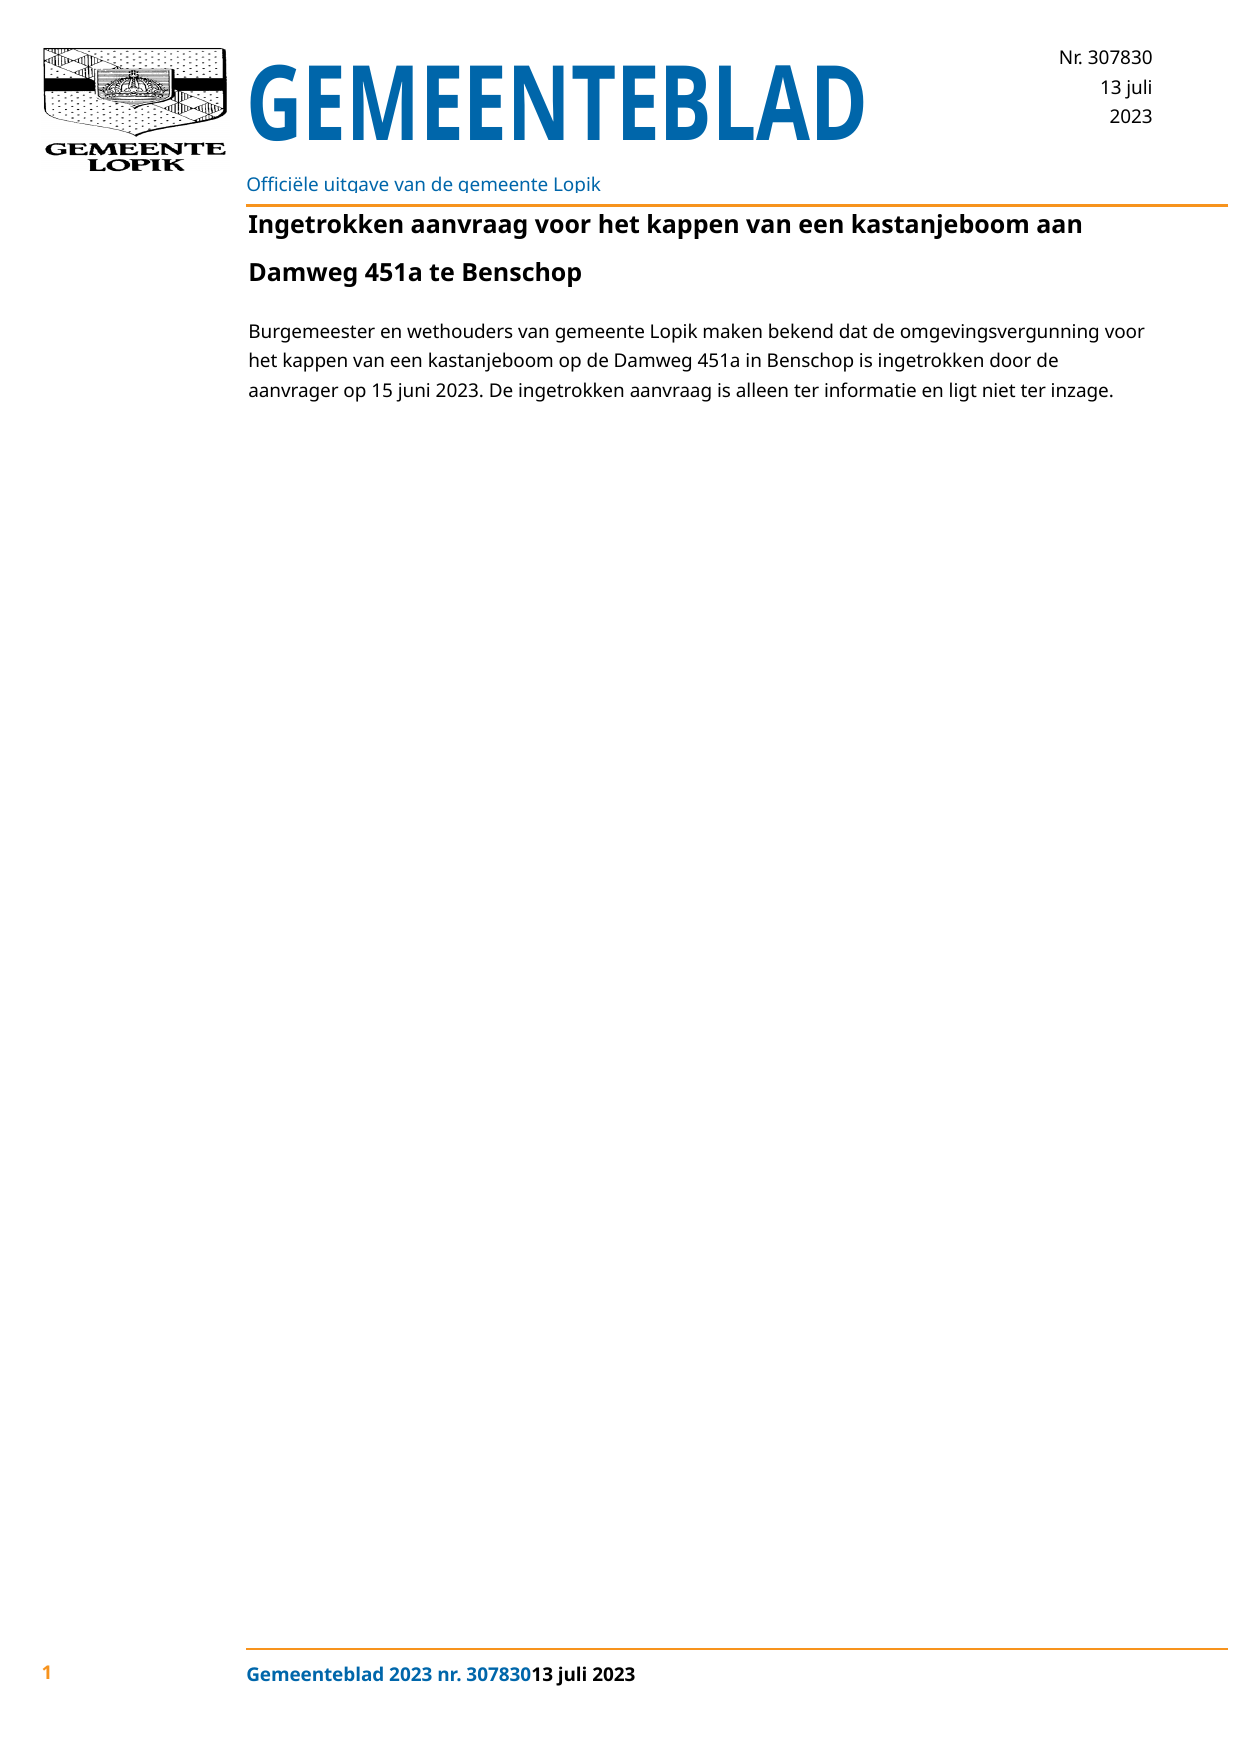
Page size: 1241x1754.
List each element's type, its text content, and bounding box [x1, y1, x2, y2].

text Ingetrokken aanvraag voor het kappen van een kastanjeboom aan Damweg 451a te Benschop [248, 207, 1152, 288]
text Burgemeester en wethouders van gemeente Lopik maken bekend dat de omgevingsvergunning voor het kappen van een kastanjeboom op de Damweg 451a in Benschop is ingetrokken door de aanvrager op 15 juni 2023. De ingetrokken aanvraag is alleen ter informatie en ligt niet ter inzage. [248, 318, 1152, 403]
picture [41, 47, 231, 172]
